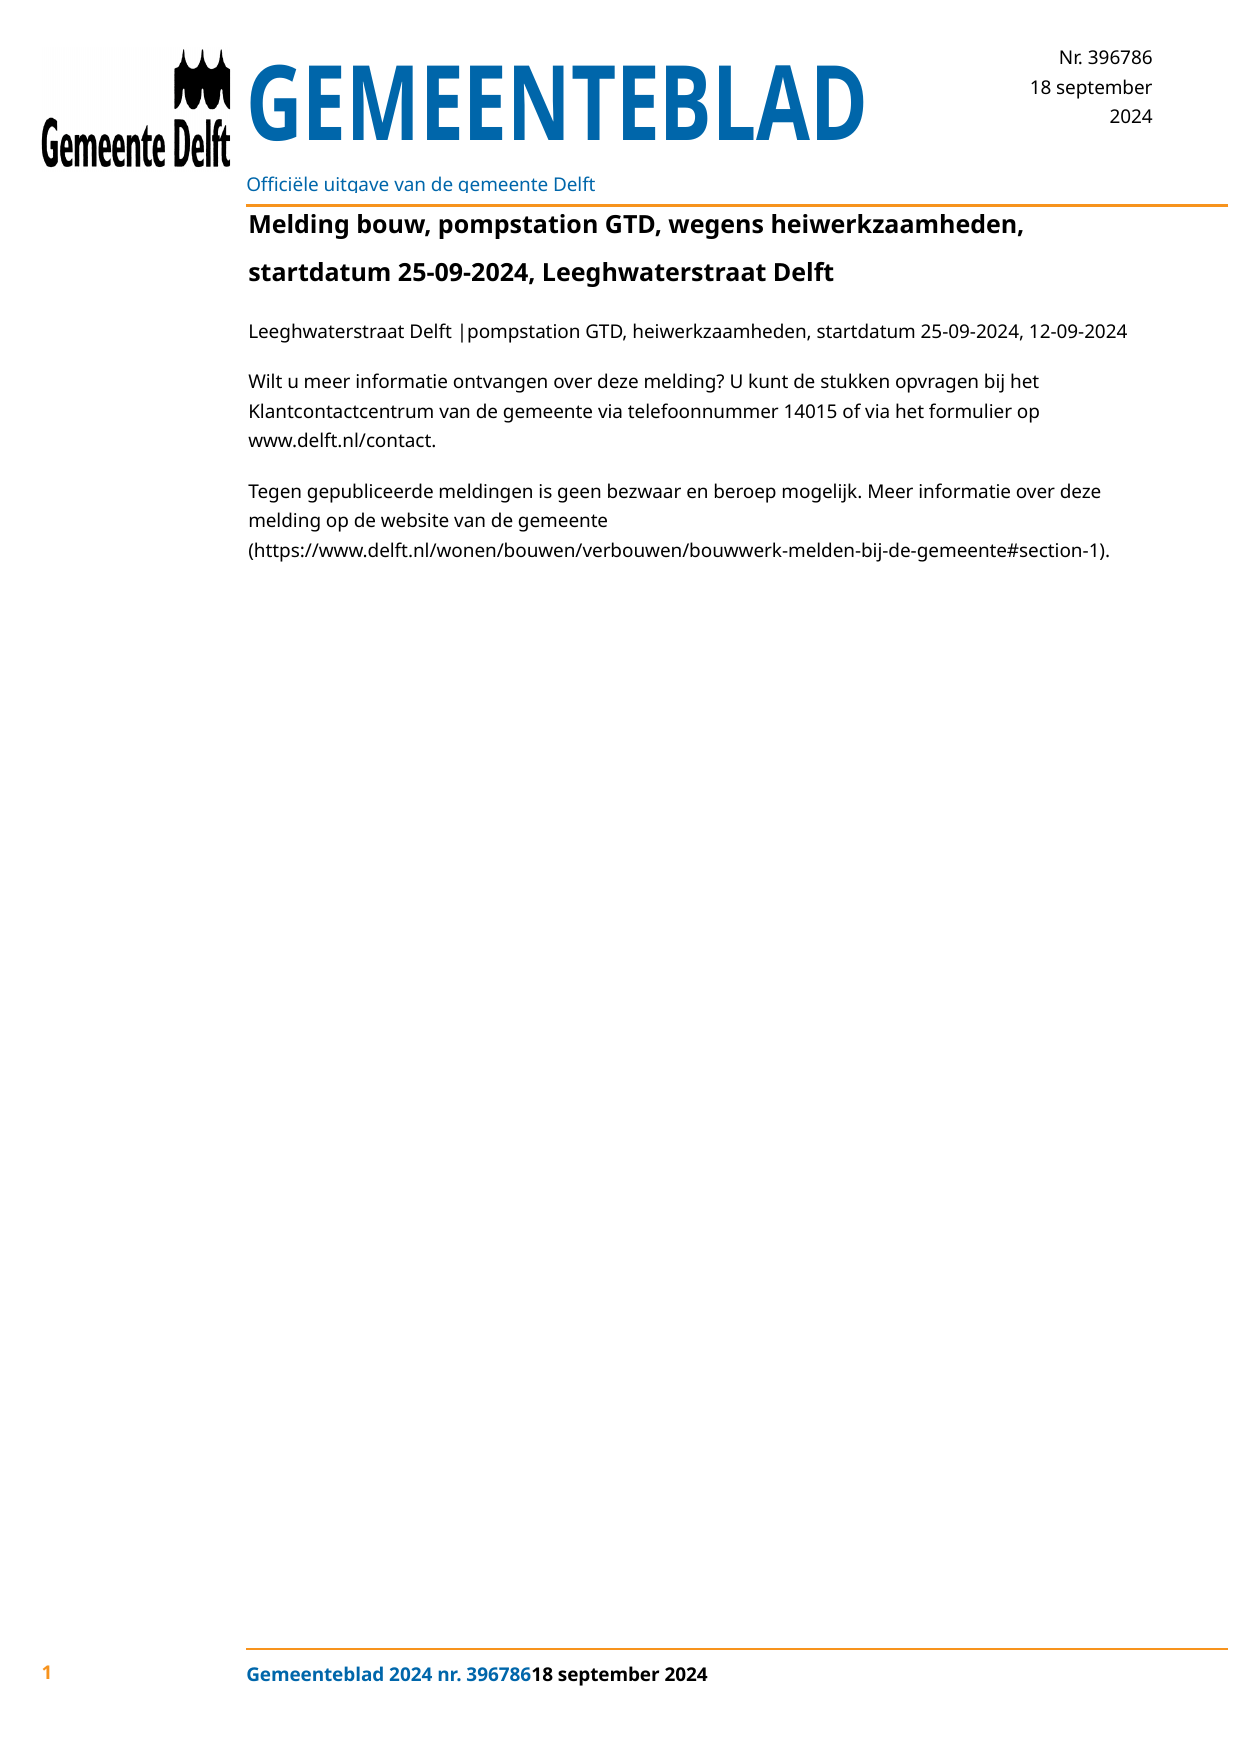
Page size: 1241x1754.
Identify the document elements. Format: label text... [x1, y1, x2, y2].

picture [41, 47, 231, 172]
text Tegen gepubliceerde meldingen is geen bezwaar en beroep mogelijk. Meer informatie over deze melding op de website van de gemeente (https://www.delft.nl/wonen/bouwen/verbouwen/bouwwerk-melden-bij-de-gemeente#section-1). [248, 478, 1152, 563]
text Leeghwaterstraat Delft |pompstation GTD, heiwerkzaamheden, startdatum 25-09-2024, 12-09-2024 [248, 318, 1152, 344]
text Melding bouw, pompstation GTD, wegens heiwerkzaamheden, startdatum 25-09-2024, Leeghwaterstraat Delft [248, 207, 1152, 288]
text Wilt u meer informatie ontvangen over deze melding? U kunt de stukken opvragen bij het Klantcontactcentrum van de gemeente via telefoonnummer 14015 of via het formulier op www.delft.nl/contact. [248, 368, 1152, 453]
